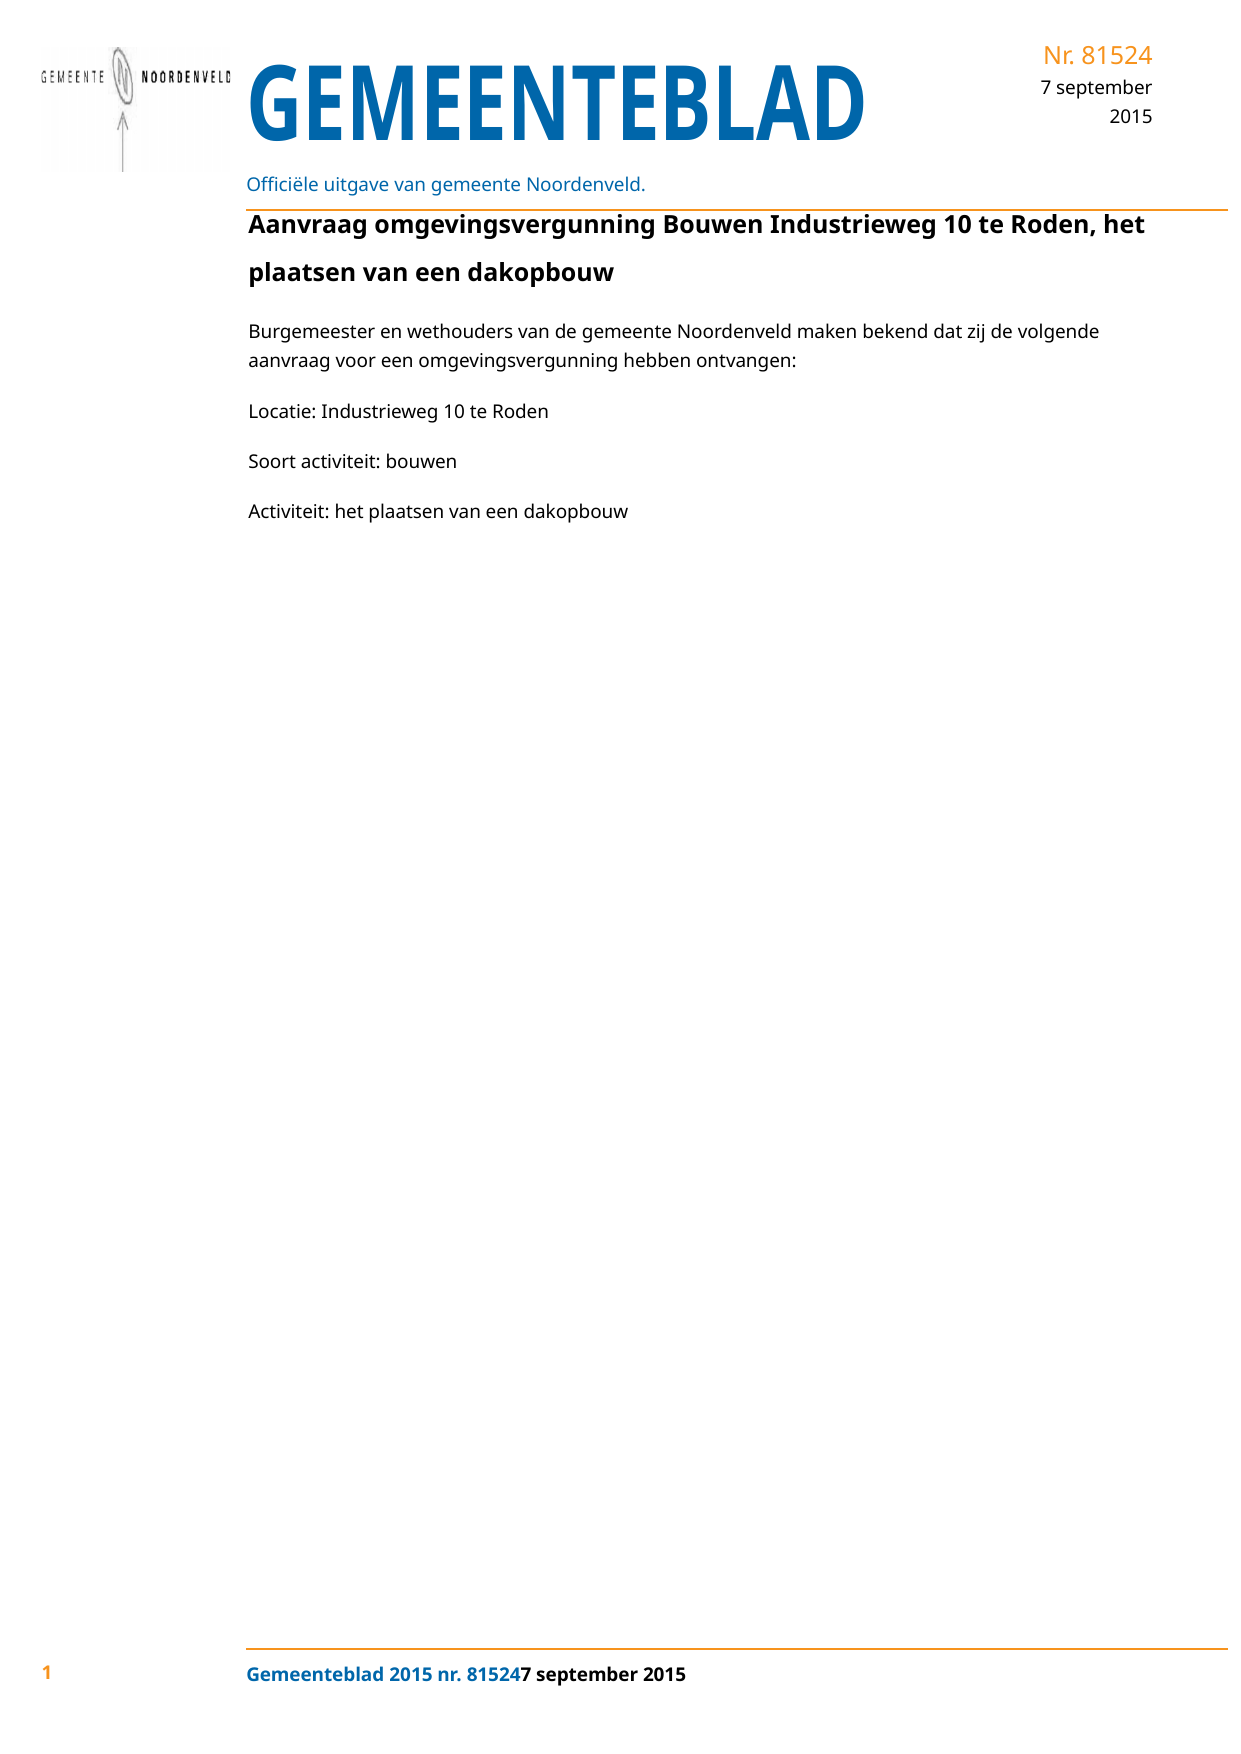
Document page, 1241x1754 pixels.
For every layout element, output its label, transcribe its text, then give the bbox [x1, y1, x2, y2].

text Activiteit: het plaatsen van een dakopbouw [248, 499, 1152, 524]
text Locatie: Industrieweg 10 te Roden [248, 398, 1152, 424]
text Aanvraag omgevingsvergunning Bouwen Industrieweg 10 te Roden, het plaatsen van een dakopbouw [248, 211, 1152, 288]
picture [41, 47, 231, 172]
text Burgemeester en wethouders van de gemeente Noordenveld maken bekend dat zij de volgende aanvraag voor een omgevingsvergunning hebben ontvangen: [248, 318, 1152, 373]
text Soort activiteit: bouwen [248, 448, 1152, 474]
